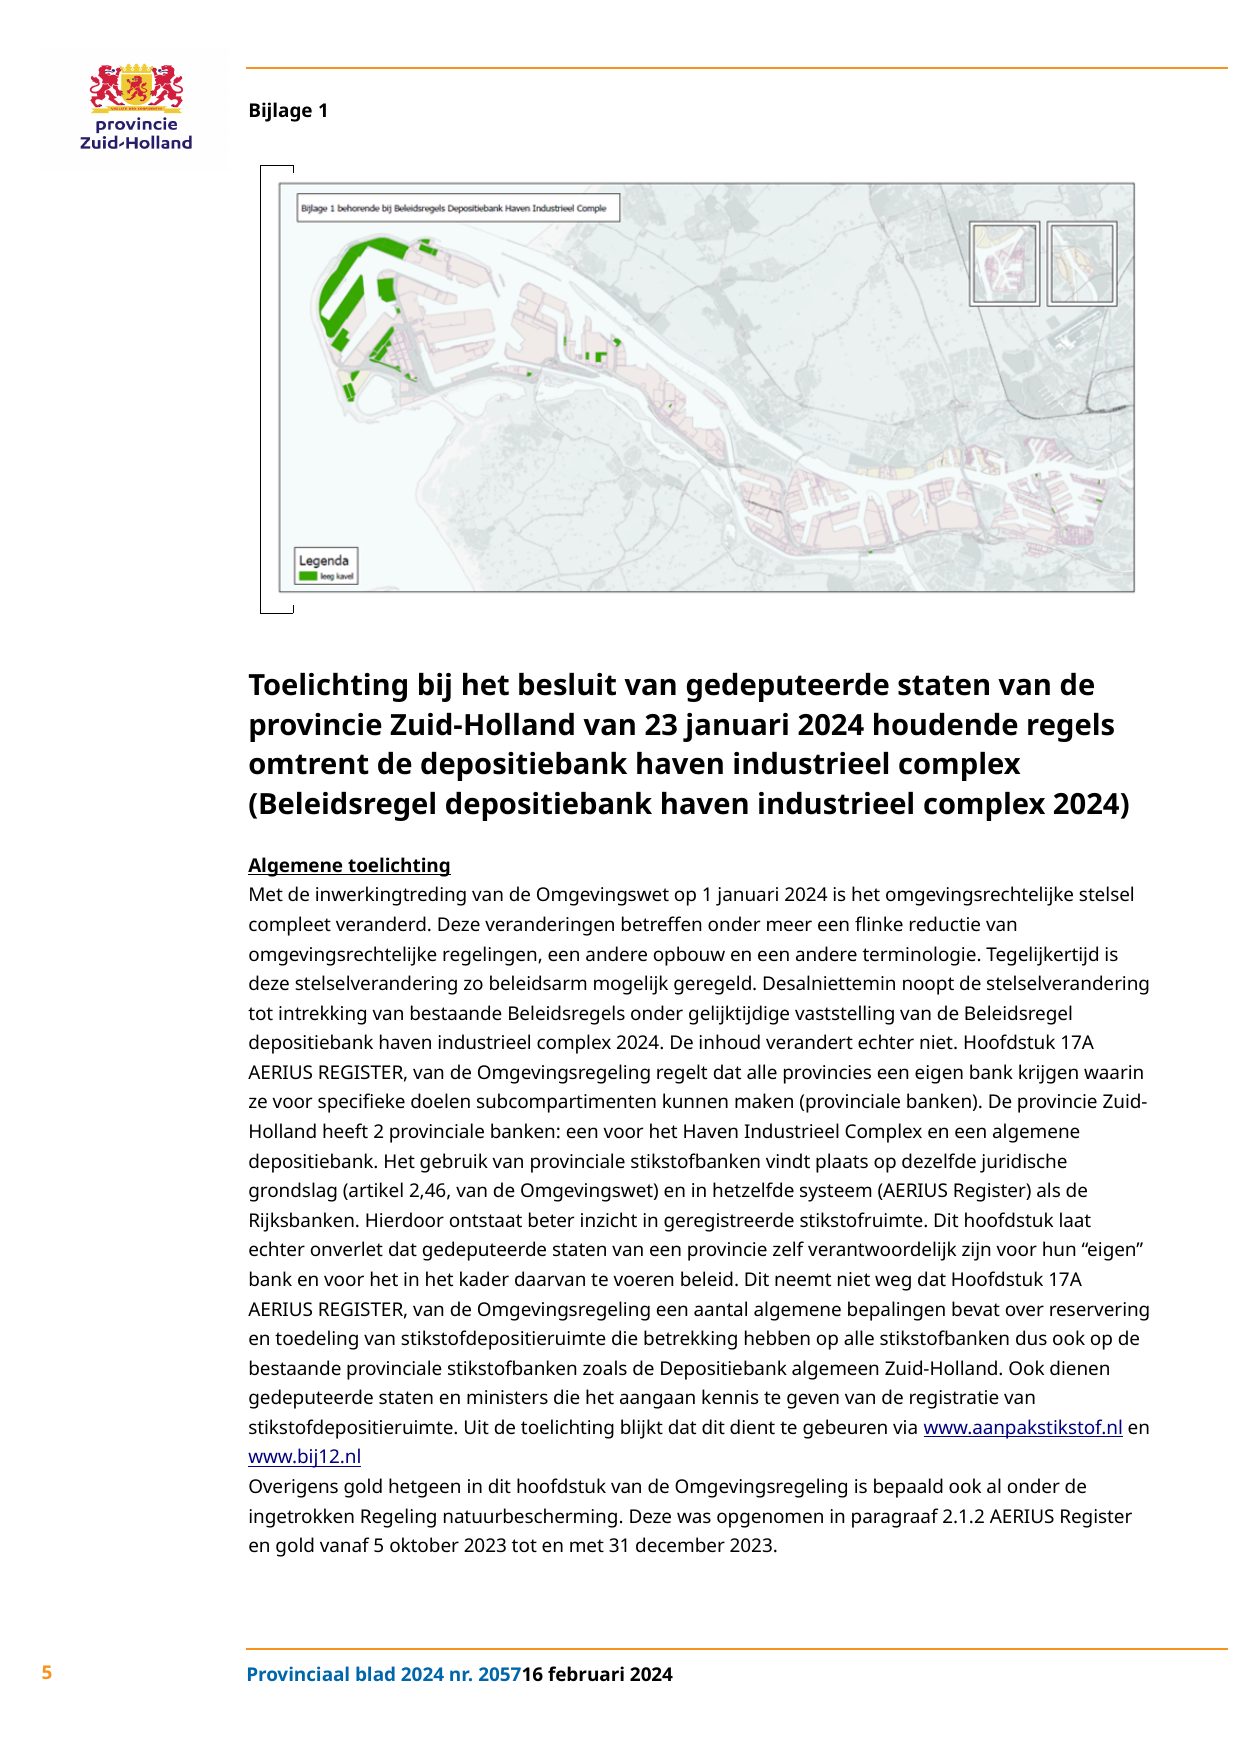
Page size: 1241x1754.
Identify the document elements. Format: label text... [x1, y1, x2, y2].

text Overigens gold hetgeen in dit hoofdstuk van de Omgevingsregeling is bepaald ook al onder de ingetrokken Regeling natuurbescherming. Deze was opgenomen in paragraaf 2.1.2 AERIUS Register en gold vanaf 5 oktober 2023 tot en met 31 december 2023. [248, 1473, 1152, 1558]
picture [41, 47, 231, 172]
text Toelichting bij het besluit van gedeputeerde staten van de provincie Zuid-Holland van 23 januari 2024 houdende regels omtrent de depositiebank haven industrieel complex (Beleidsregel depositiebank haven industrieel complex 2024) [248, 664, 1152, 823]
text Bijlage 1 [248, 95, 1152, 123]
picture [268, 173, 1155, 605]
text Met de inwerkingtreding van de Omgevingswet op 1 januari 2024 is het omgevingsrechtelijke stelsel compleet veranderd. Deze veranderingen betreffen onder meer een flinke reductie van omgevingsrechtelijke regelingen, een andere opbouw en een andere terminologie. Tegelijkertijd is deze stelselverandering zo beleidsarm mogelijk geregeld. Desalniettemin noopt de stelselverandering tot intrekking van bestaande Beleidsregels onder gelijktijdige vaststelling van de Beleidsregel depositiebank haven industrieel complex 2024. De inhoud verandert echter niet. Hoofdstuk 17A AERIUS REGISTER, van de Omgevingsregeling regelt dat alle provincies een eigen bank krijgen waarin ze voor specifieke doelen subcompartimenten kunnen maken (provinciale banken). De provincie Zuid-Holland heeft 2 provinciale banken: een voor het Haven Industrieel Complex en een algemene depositiebank. Het gebruik van provinciale stikstofbanken vindt plaats op dezelfde juridische grondslag (artikel 2,46, van de Omgevingswet) en in hetzelfde systeem (AERIUS Register) als de Rijksbanken. Hierdoor ontstaat beter inzicht in geregistreerde stikstofruimte. Dit hoofdstuk laat echter onverlet dat gedeputeerde staten van een provincie zelf verantwoordelijk zijn voor hun “eigen” bank en voor het in het kader daarvan te voeren beleid. Dit neemt niet weg dat Hoofdstuk 17A AERIUS REGISTER, van de Omgevingsregeling een aantal algemene bepalingen bevat over reservering en toedeling van stikstofdepositieruimte die betrekking hebben op alle stikstofbanken dus ook op de bestaande provinciale stikstofbanken zoals de Depositiebank algemeen Zuid-Holland. Ook dienen gedeputeerde staten en ministers die het aangaan kennis te geven van de registratie van stikstofdepositieruimte. Uit de toelichting blijkt dat dit dient te gebeuren via www.aanpakstikstof.nl en www.bij12.nl [248, 882, 1152, 1469]
text Algemene toelichting [248, 852, 1152, 878]
